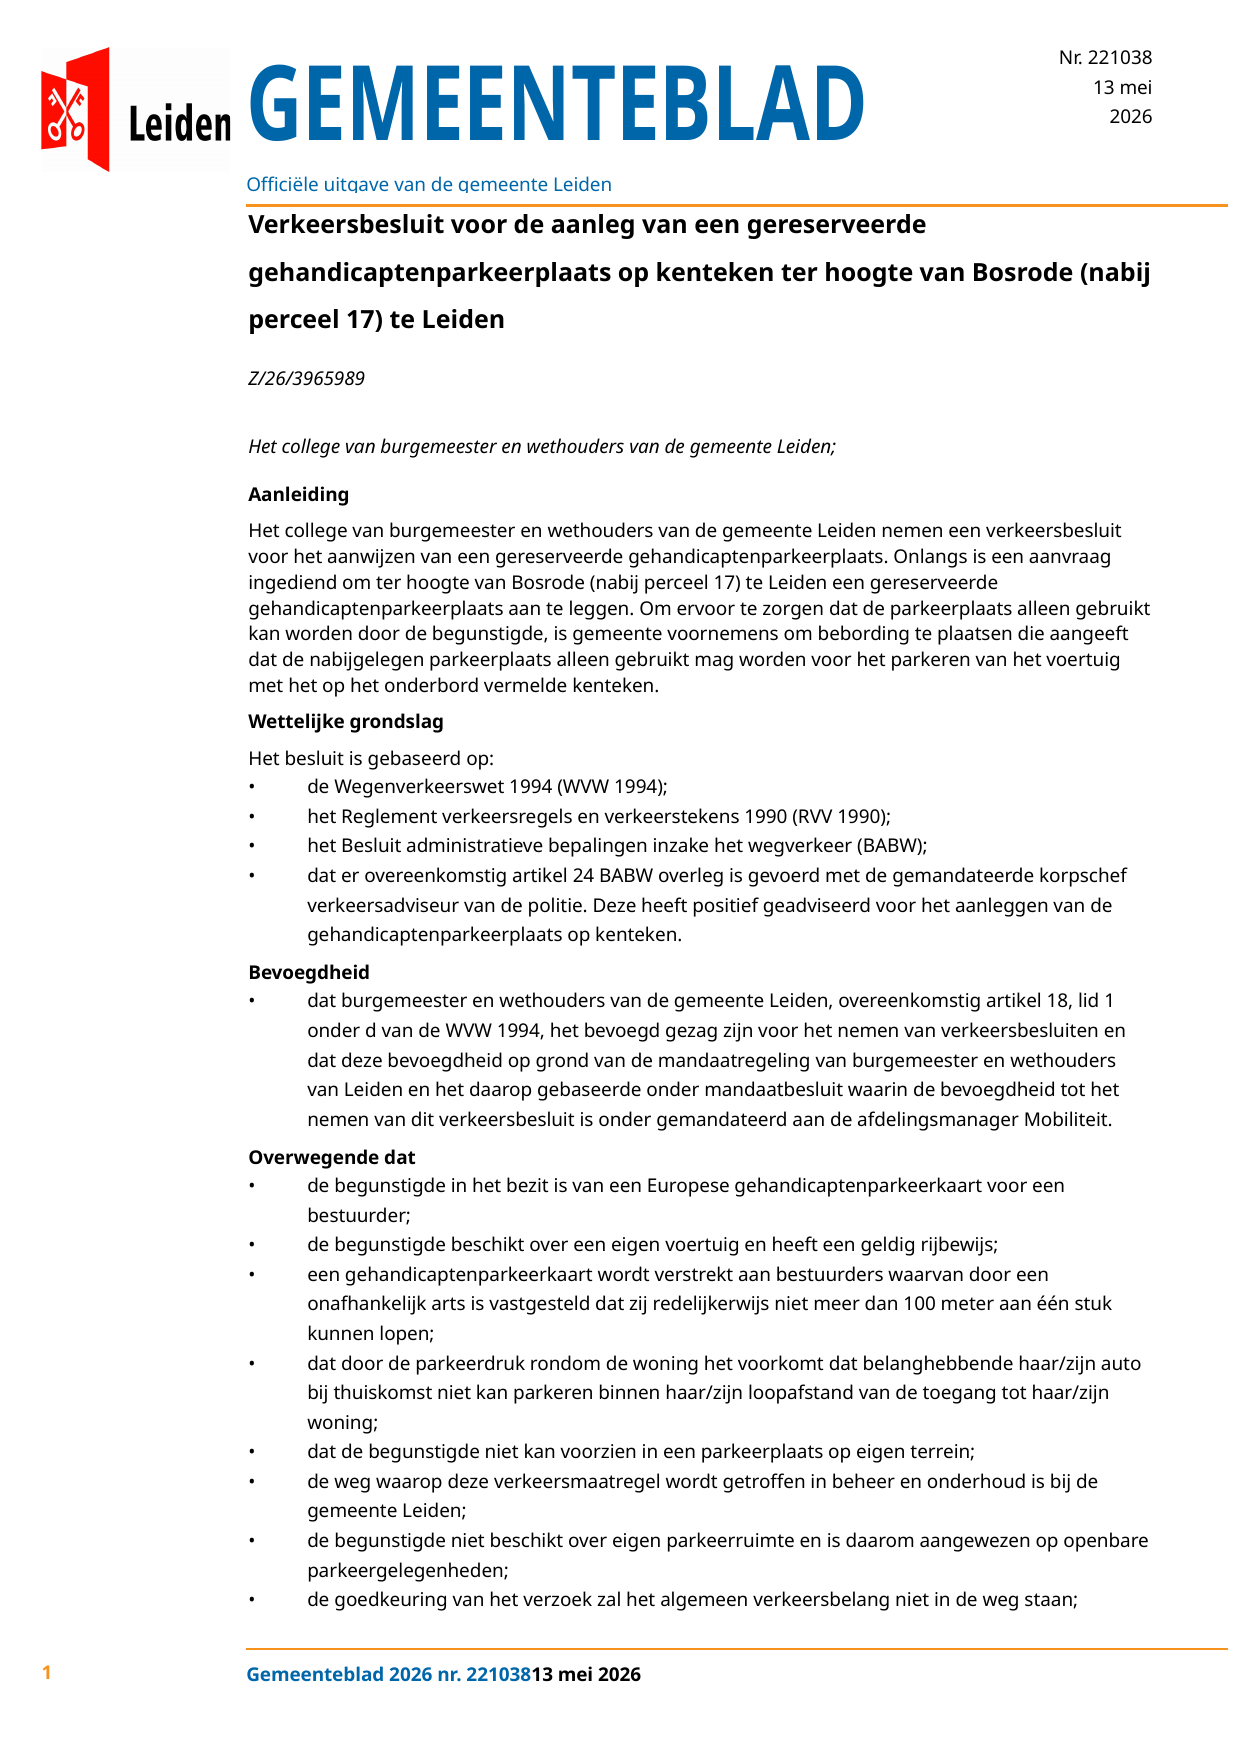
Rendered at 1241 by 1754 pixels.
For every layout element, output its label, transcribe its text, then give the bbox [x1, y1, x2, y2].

text Overwegende dat [248, 1144, 1152, 1170]
picture [41, 47, 231, 172]
list de begunstigde beschikt over een eigen voertuig en heeft een geldig rijbewijs; [248, 1231, 1152, 1257]
list de begunstigde niet beschikt over eigen parkeerruimte en is daarom aangewezen op openbare parkeergelegenheden; [248, 1527, 1152, 1583]
text Het college van burgemeester en wethouders van de gemeente Leiden; [248, 433, 1152, 459]
list dat de begunstigde niet kan voorzien in een parkeerplaats op eigen terrein; [248, 1438, 1152, 1464]
list de goedkeuring van het verzoek zal het algemeen verkeersbelang niet in de weg staan; [248, 1586, 1152, 1612]
text Het college van burgemeester en wethouders van de gemeente Leiden nemen een verkeersbesluit voor het aanwijzen van een gereserveerde gehandicaptenparkeerplaats. Onlangs is een aanvraag ingediend om ter hoogte van Bosrode (nabij perceel 17) te Leiden een gereserveerde gehandicaptenparkeerplaats aan te leggen. Om ervoor te zorgen dat de parkeerplaats alleen gebruikt kan worden door de begunstigde, is gemeente voornemens om bebording te plaatsen die aangeeft dat de nabijgelegen parkeerplaats alleen gebruikt mag worden voor het parkeren van het voertuig met het op het onderbord vermelde kenteken. [248, 517, 1152, 698]
list het Reglement verkeersregels en verkeerstekens 1990 (RVV 1990); [248, 803, 1152, 829]
list een gehandicaptenparkeerkaart wordt verstrekt aan bestuurders waarvan door een onafhankelijk arts is vastgesteld dat zij redelijkerwijs niet meer dan 100 meter aan één stuk kunnen lopen; [248, 1261, 1152, 1346]
text Wettelijke grondslag [248, 708, 1152, 734]
list dat door de parkeerdruk rondom de woning het voorkomt dat belanghebbende haar/zijn auto bij thuiskomst niet kan parkeren binnen haar/zijn loopafstand van de toegang tot haar/zijn woning; [248, 1350, 1152, 1435]
list de begunstigde in het bezit is van een Europese gehandicaptenparkeerkaart voor een bestuurder; [248, 1172, 1152, 1228]
text Aanleiding [248, 481, 1152, 507]
list de Wegenverkeerswet 1994 (WVW 1994); [248, 773, 1152, 799]
list dat er overeenkomstig artikel 24 BABW overleg is gevoerd met de gemandateerde korpschef verkeersadviseur van de politie. Deze heeft positief geadviseerd voor het aanleggen van de gehandicaptenparkeerplaats op kenteken. [248, 862, 1152, 947]
text Bevoegdheid [248, 959, 1152, 985]
text Het besluit is gebaseerd op: [248, 745, 1152, 771]
list het Besluit administratieve bepalingen inzake het wegverkeer (BABW); [248, 833, 1152, 858]
text Z/26/3965989 [248, 366, 1152, 391]
list dat burgemeester en wethouders van de gemeente Leiden, overeenkomstig artikel 18, lid 1 onder d van de WVW 1994, het bevoegd gezag zijn voor het nemen van verkeersbesluiten en dat deze bevoegdheid op grond van de mandaatregeling van burgemeester en wethouders van Leiden en het daarop gebaseerde onder mandaatbesluit waarin de bevoegdheid tot het nemen van dit verkeersbesluit is onder gemandateerd aan de afdelingsmanager Mobiliteit. [248, 988, 1152, 1132]
text Verkeersbesluit voor de aanleg van een gereserveerde gehandicaptenparkeerplaats op kenteken ter hoogte van Bosrode (nabij perceel 17) te Leiden [248, 207, 1152, 336]
list de weg waarop deze verkeersmaatregel wordt getroffen in beheer en onderhoud is bij de gemeente Leiden; [248, 1468, 1152, 1523]
